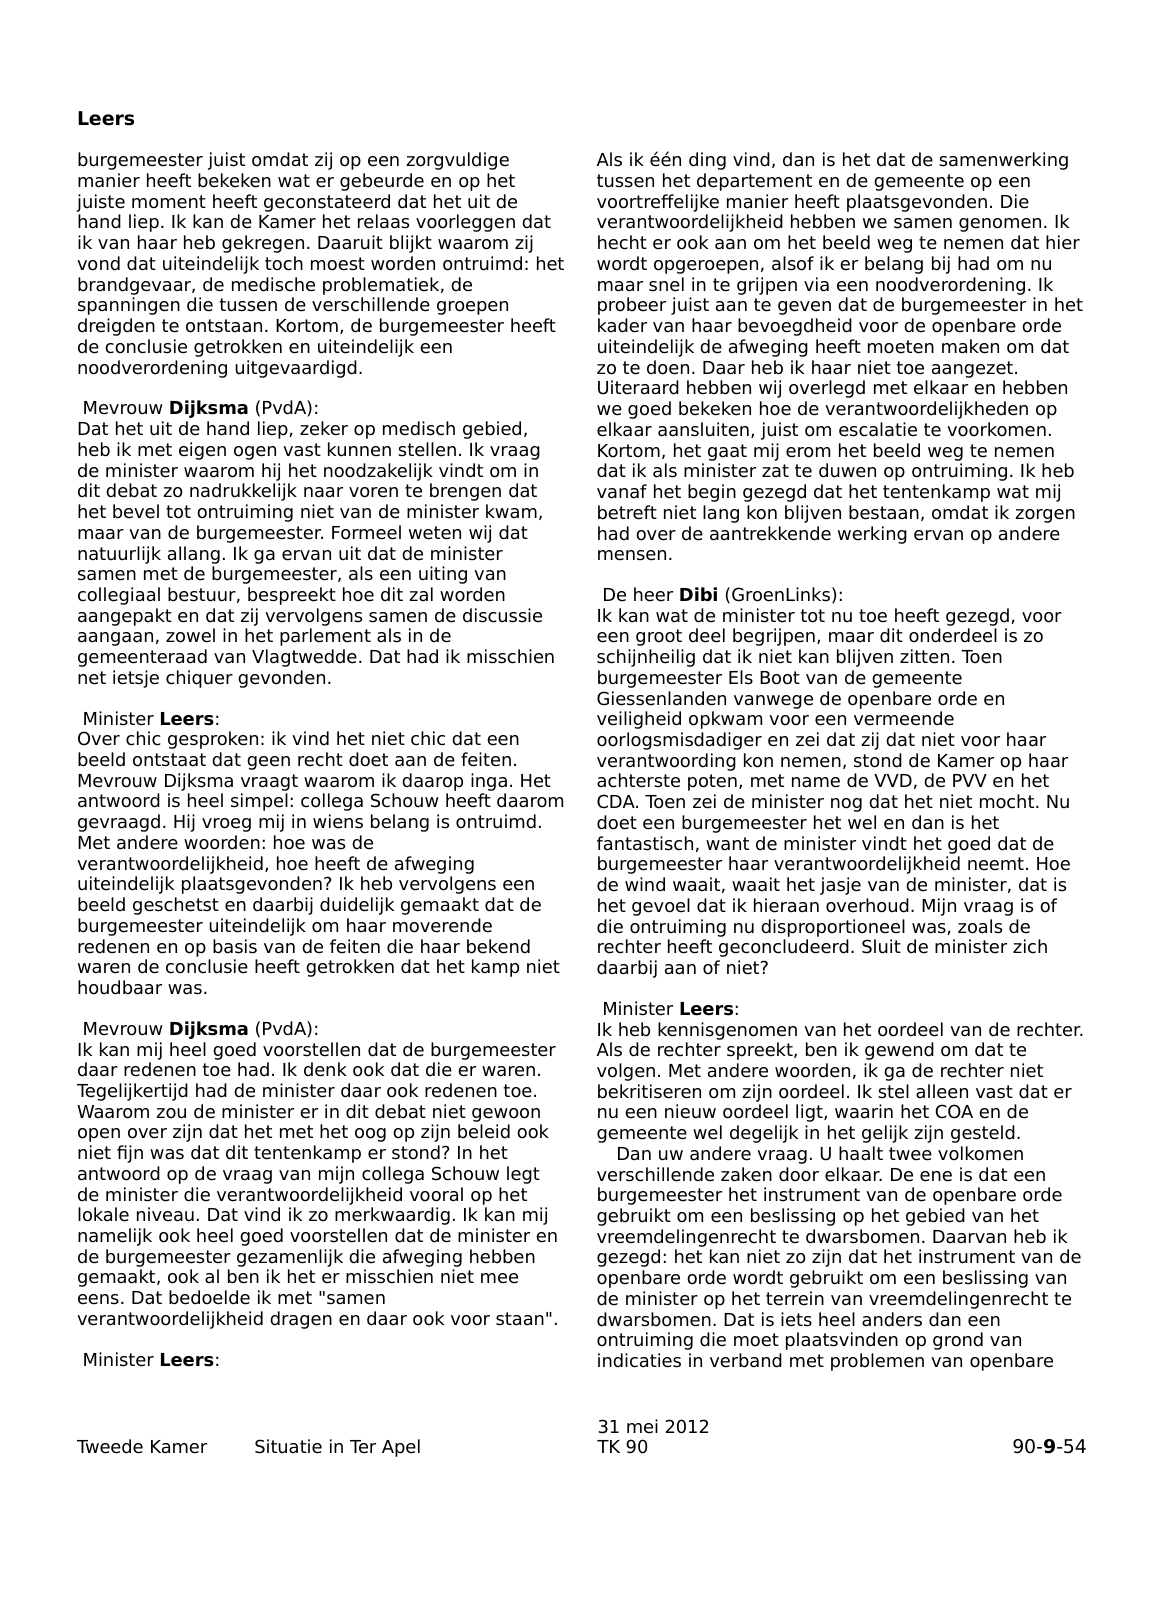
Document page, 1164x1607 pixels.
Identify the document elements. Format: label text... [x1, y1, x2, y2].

text Ik heb kennisgenomen van het oordeel van de rechter. Als de rechter spreekt, ben ik gewend om dat te volgen. Met andere woorden, ik ga de rechter niet bekritiseren om zijn oordeel. Ik stel alleen vast dat er nu een nieuw oordeel ligt, waarin het COA en de gemeente wel degelijk in het gelijk zijn gesteld. [596, 1019, 1087, 1144]
text Dan uw andere vraag. U haalt twee volkomen verschillende zaken door elkaar. De ene is dat een burgemeester het instrument van de openbare orde gebruikt om een beslissing op het gebied van het vreemdelingenrecht te dwarsbomen. Daarvan heb ik gezegd: het kan niet zo zijn dat het instrument van de openbare orde wordt gebruikt om een beslissing van de minister op het terrein van vreemdelingenrecht te dwarsbomen. Dat is iets heel anders dan een ontruiming die moet plaatsvinden op grond van indicaties in verband met problemen van openbare [596, 1144, 1087, 1372]
text Dat het uit de hand liep, zeker op medisch gebied, heb ik met eigen ogen vast kunnen stellen. Ik vraag de minister waarom hij het noodzakelijk vindt om in dit debat zo nadrukkelijk naar voren te brengen dat het bevel tot ontruiming niet van de minister kwam, maar van de burgemeester. Formeel weten wij dat natuurlijk allang. Ik ga ervan uit dat de minister samen met de burgemeester, als een uiting van collegiaal bestuur, bespreekt hoe dit zal worden aangepakt en dat zij vervolgens samen de discussie aangaan, zowel in het parlement als in de gemeenteraad van Vlagtwedde. Dat had ik misschien net ietsje chiquer gevonden. [77, 419, 567, 688]
text Mevrouw Dijksma (PvdA): [77, 398, 567, 419]
text Minister Leers: [596, 999, 1087, 1019]
text Mevrouw Dijksma (PvdA): [77, 1019, 567, 1039]
text Ik kan wat de minister tot nu toe heeft gezegd, voor een groot deel begrijpen, maar dit onderdeel is zo schijnheilig dat ik niet kan blijven zitten. Toen burgemeester Els Boot van de gemeente Giessenlanden vanwege de openbare orde en veiligheid opkwam voor een vermeende oorlogsmisdadiger en zei dat zij dat niet voor haar verantwoording kon nemen, stond de Kamer op haar achterste poten, met name de VVD, de PVV en het CDA. Toen zei de minister nog dat het niet mocht. Nu doet een burgemeester het wel en dan is het fantastisch, want de minister vindt het goed dat de burgemeester haar verantwoordelijkheid neemt. Hoe de wind waait, waait het jasje van de minister, dat is het gevoel dat ik hieraan overhoud. Mijn vraag is of die ontruiming nu disproportioneel was, zoals de rechter heeft geconcludeerd. Sluit de minister zich daarbij aan of niet? [596, 606, 1087, 979]
text Als ik één ding vind, dan is het dat de samenwerking tussen het departement en de gemeente op een voortreffelijke manier heeft plaatsgevonden. Die verantwoordelijkheid hebben we samen genomen. Ik hecht er ook aan om het beeld weg te nemen dat hier wordt opgeroepen, alsof ik er belang bij had om nu maar snel in te grijpen via een noodverordening. Ik probeer juist aan te geven dat de burgemeester in het kader van haar bevoegdheid voor de openbare orde uiteindelijk de afweging heeft moeten maken om dat zo te doen. Daar heb ik haar niet toe aangezet. Uiteraard hebben wij overlegd met elkaar en hebben we goed bekeken hoe de verantwoordelijkheden op elkaar aansluiten, juist om escalatie te voorkomen. Kortom, het gaat mij erom het beeld weg te nemen dat ik als minister zat te duwen op ontruiming. Ik heb vanaf het begin gezegd dat het tentenkamp wat mij betreft niet lang kon blijven bestaan, omdat ik zorgen had over de aantrekkende werking ervan op andere mensen. [596, 150, 1087, 565]
text Over chic gesproken: ik vind het niet chic dat een beeld ontstaat dat geen recht doet aan de feiten. Mevrouw Dijksma vraagt waarom ik daarop inga. Het antwoord is heel simpel: collega Schouw heeft daarom gevraagd. Hij vroeg mij in wiens belang is ontruimd. Met andere woorden: hoe was de verantwoordelijkheid, hoe heeft de afweging uiteindelijk plaatsgevonden? Ik heb vervolgens een beeld geschetst en daarbij duidelijk gemaakt dat de burgemeester uiteindelijk om haar moverende redenen en op basis van de feiten die haar bekend waren de conclusie heeft getrokken dat het kamp niet houdbaar was. [77, 729, 567, 999]
text burgemeester juist omdat zij op een zorgvuldige manier heeft bekeken wat er gebeurde en op het juiste moment heeft geconstateerd dat het uit de hand liep. Ik kan de Kamer het relaas voorleggen dat ik van haar heb gekregen. Daaruit blijkt waarom zij vond dat uiteindelijk toch moest worden ontruimd: het brandgevaar, de medische problematiek, de spanningen die tussen de verschillende groepen dreigden te ontstaan. Kortom, de burgemeester heeft de conclusie getrokken en uiteindelijk een noodverordening uitgevaardigd. [77, 150, 567, 378]
text Minister Leers: [77, 1349, 567, 1370]
text Ik kan mij heel goed voorstellen dat de burgemeester daar redenen toe had. Ik denk ook dat die er waren. Tegelijkertijd had de minister daar ook redenen toe. Waarom zou de minister er in dit debat niet gewoon open over zijn dat het met het oog op zijn beleid ook niet fijn was dat dit tentenkamp er stond? In het antwoord op de vraag van mijn collega Schouw legt de minister die verantwoordelijkheid vooral op het lokale niveau. Dat vind ik zo merkwaardig. Ik kan mij namelijk ook heel goed voorstellen dat de minister en de burgemeester gezamenlijk die afweging hebben gemaakt, ook al ben ik het er misschien niet mee eens. Dat bedoelde ik met "samen verantwoordelijkheid dragen en daar ook voor staan". [77, 1039, 567, 1329]
text De heer Dibi (GroenLinks): [596, 585, 1087, 606]
text Minister Leers: [77, 708, 567, 729]
